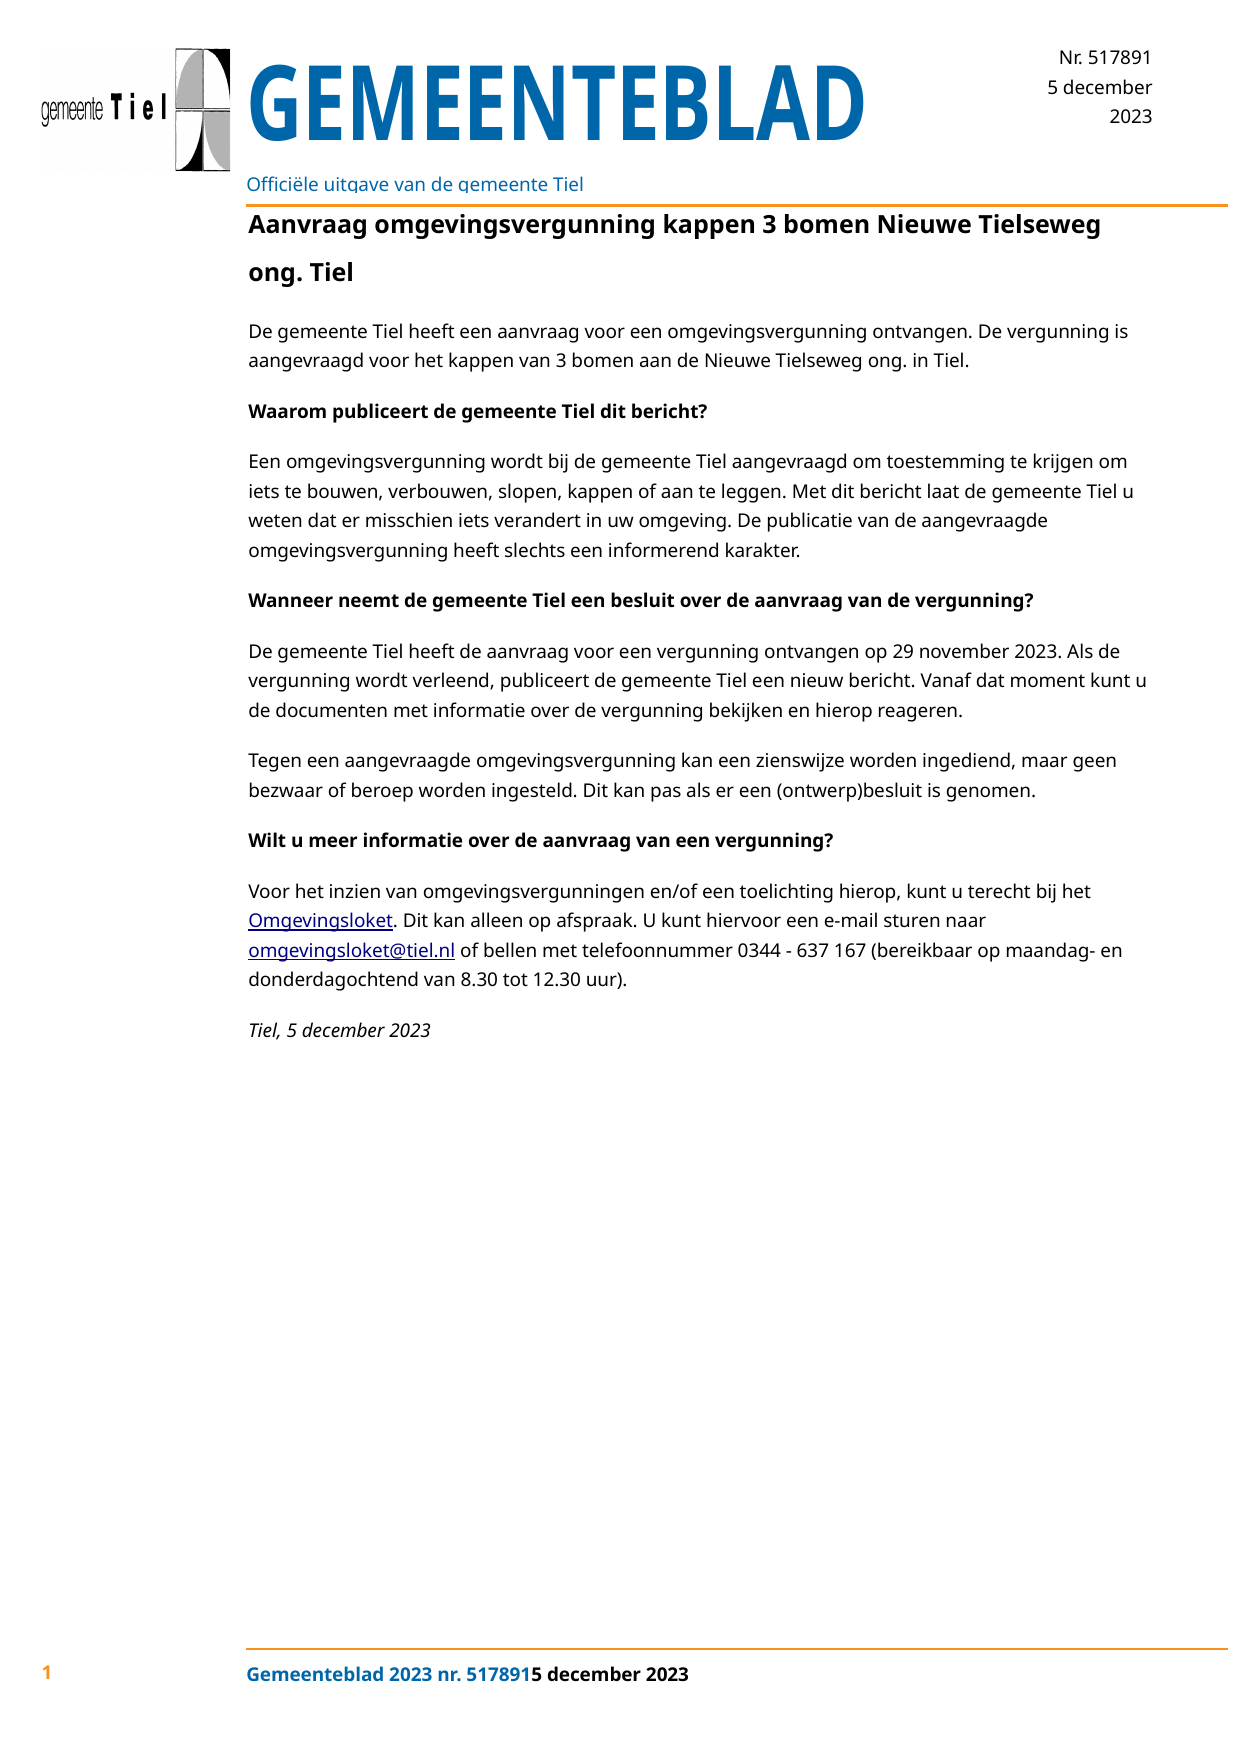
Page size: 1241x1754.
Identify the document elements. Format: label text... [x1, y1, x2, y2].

text De gemeente Tiel heeft een aanvraag voor een omgevingsvergunning ontvangen. De vergunning is aangevraagd voor het kappen van 3 bomen aan de Nieuwe Tielseweg ong. in Tiel. [248, 318, 1152, 373]
text Aanvraag omgevingsvergunning kappen 3 bomen Nieuwe Tielseweg ong. Tiel [248, 207, 1152, 288]
text Tegen een aangevraagde omgevingsvergunning kan een zienswijze worden ingediend, maar geen bezwaar of beroep worden ingesteld. Dit kan pas als er een (ontwerp)besluit is genomen. [248, 747, 1152, 803]
text Tiel, 5 december 2023 [248, 1017, 1152, 1043]
text Voor het inzien van omgevingsvergunningen en/of een toelichting hierop, kunt u terecht bij het Omgevingsloket. Dit kan alleen op afspraak. U kunt hiervoor een e-mail sturen naar omgevingsloket@tiel.nl of bellen met telefoonnummer 0344 - 637 167 (bereikbaar op maandag- en donderdagochtend van 8.30 tot 12.30 uur). [248, 878, 1152, 992]
text De gemeente Tiel heeft de aanvraag voor een vergunning ontvangen op 29 november 2023. Als de vergunning wordt verleend, publiceert de gemeente Tiel een nieuw bericht. Vanaf dat moment kunt u de documenten met informatie over de vergunning bekijken en hierop reageren. [248, 638, 1152, 723]
text Waarom publiceert de gemeente Tiel dit bericht? [248, 398, 1152, 424]
picture [41, 47, 231, 172]
text Wilt u meer informatie over de aanvraag van een vergunning? [248, 827, 1152, 853]
text Een omgevingsvergunning wordt bij de gemeente Tiel aangevraagd om toestemming te krijgen om iets te bouwen, verbouwen, slopen, kappen of aan te leggen. Met dit bericht laat de gemeente Tiel u weten dat er misschien iets verandert in uw omgeving. De publicatie van de aangevraagde omgevingsvergunning heeft slechts een informerend karakter. [248, 448, 1152, 563]
text Wanneer neemt de gemeente Tiel een besluit over de aanvraag van de vergunning? [248, 587, 1152, 613]
